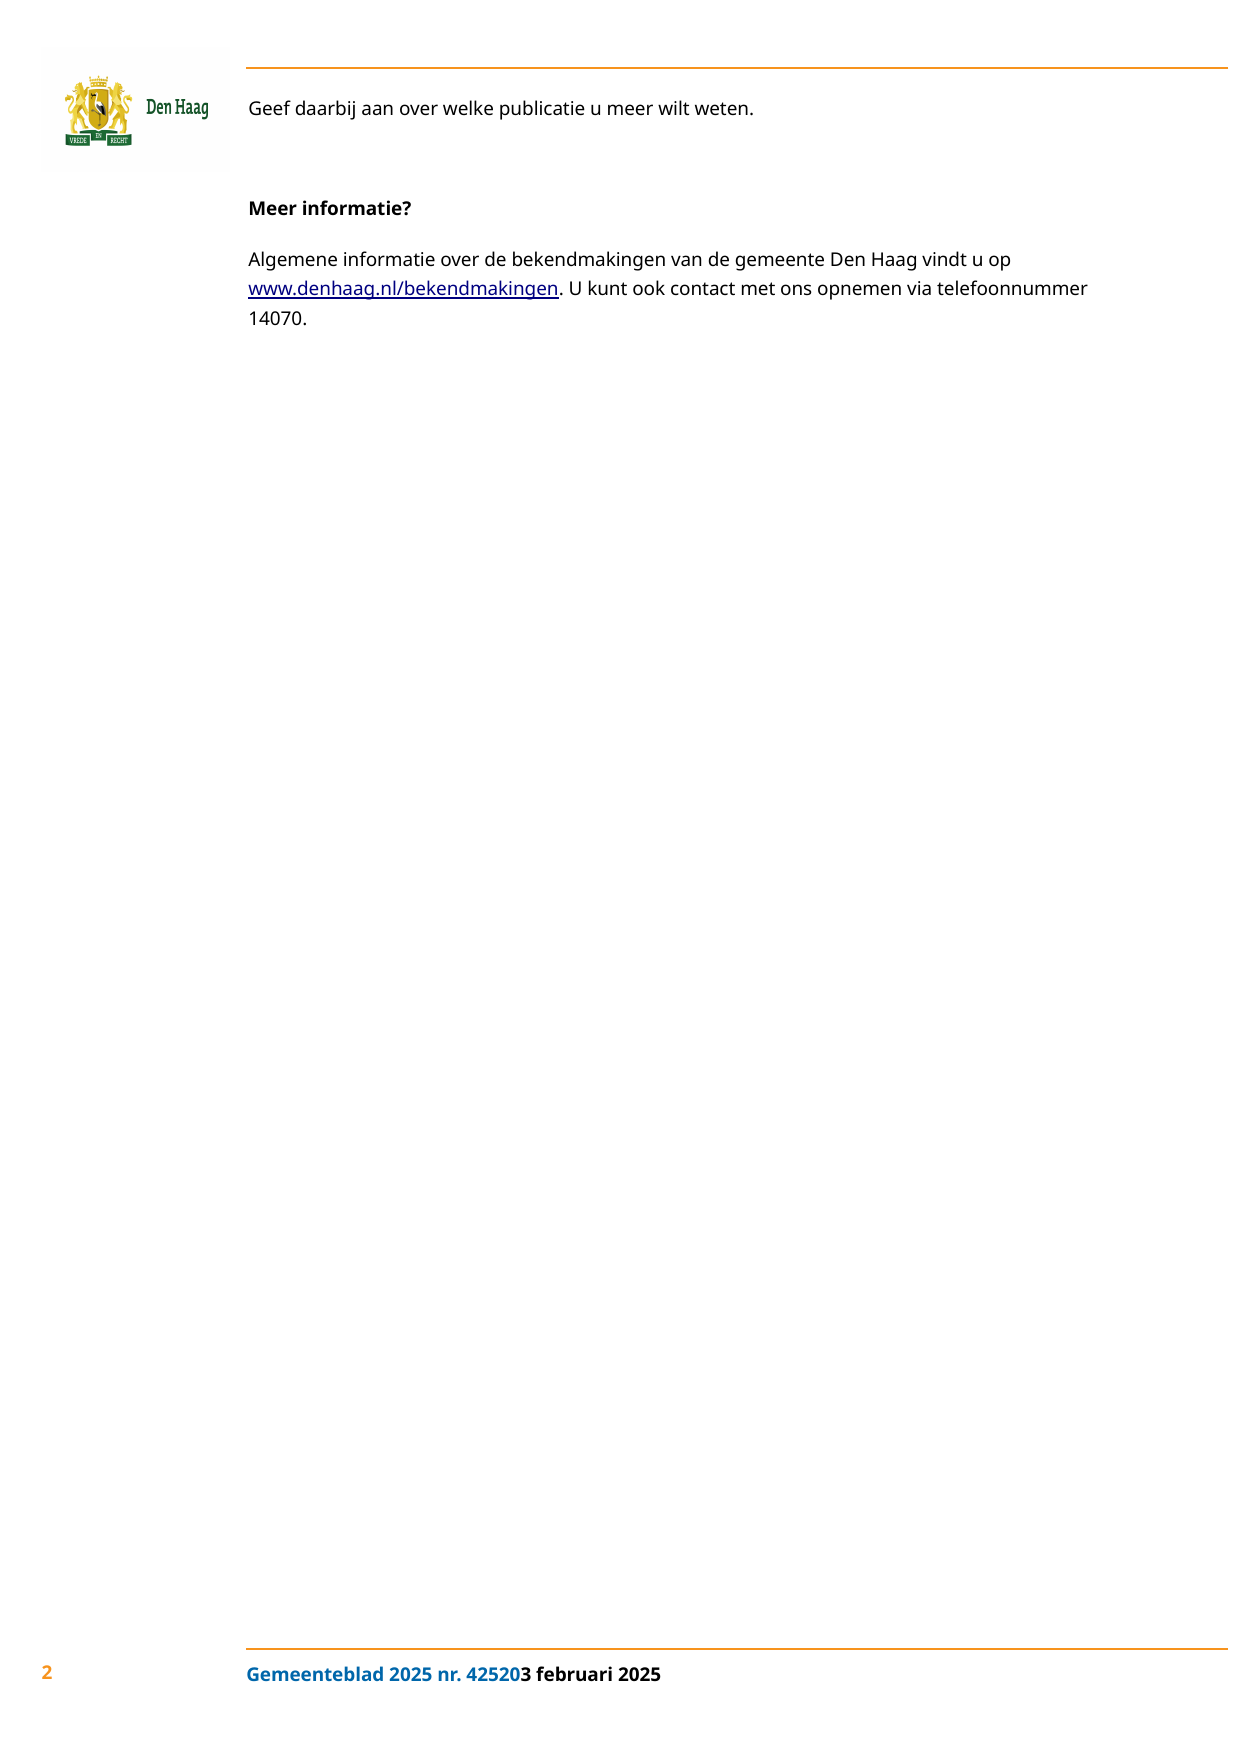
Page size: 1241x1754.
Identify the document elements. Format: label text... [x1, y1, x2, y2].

text Geef daarbij aan over welke publicatie u meer wilt weten. [248, 95, 1152, 121]
text Meer informatie? [248, 196, 1152, 221]
text Algemene informatie over de bekendmakingen van de gemeente Den Haag vindt u op www.denhaag.nl/bekendmakingen. U kunt ook contact met ons opnemen via telefoonnummer 14070. [248, 246, 1152, 331]
picture [41, 47, 231, 172]
